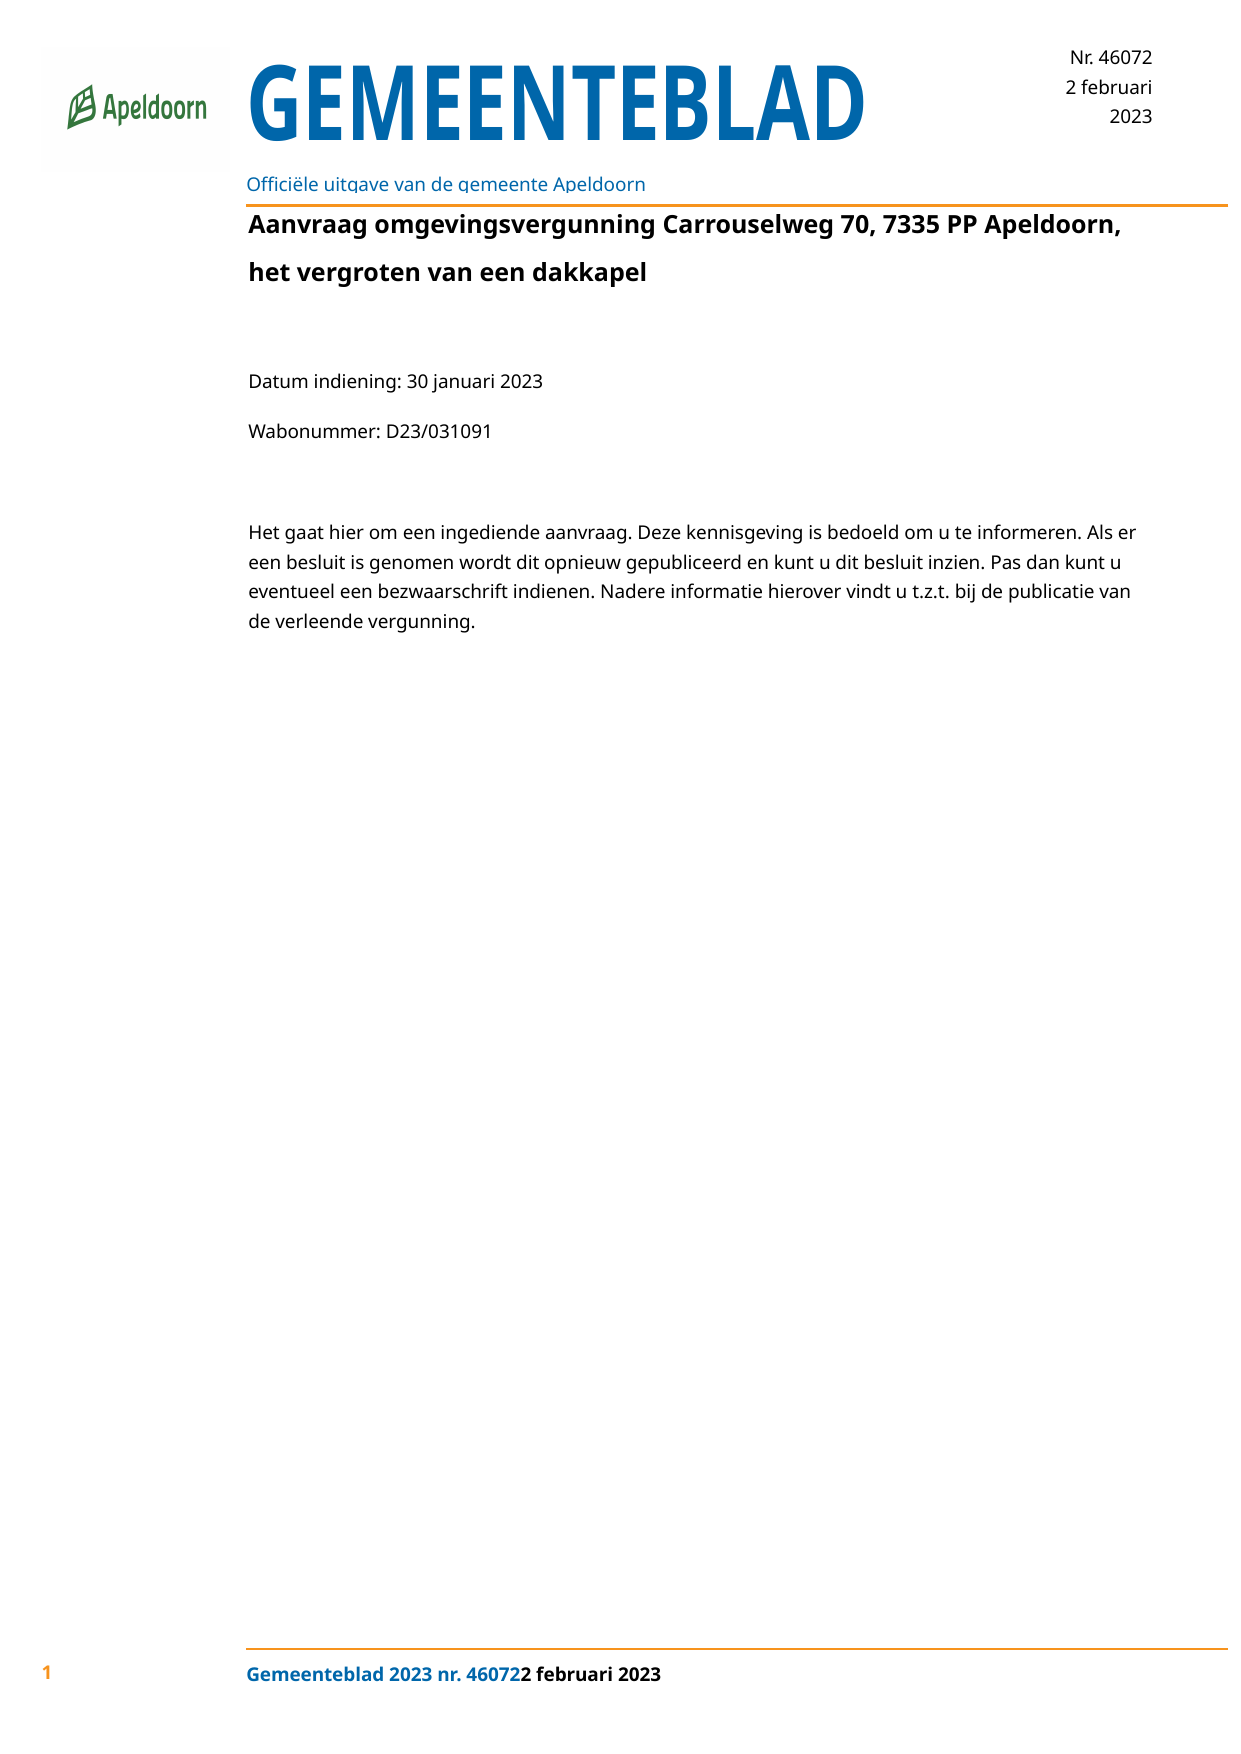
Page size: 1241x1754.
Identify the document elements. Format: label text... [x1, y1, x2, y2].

text Het gaat hier om een ingediende aanvraag. Deze kennisgeving is bedoeld om u te informeren. Als er een besluit is genomen wordt dit opnieuw gepubliceerd en kunt u dit besluit inzien. Pas dan kunt u eventueel een bezwaarschrift indienen. Nadere informatie hierover vindt u t.z.t. bij de publicatie van de verleende vergunning. [248, 519, 1152, 634]
text Datum indiening: 30 januari 2023 [248, 368, 1152, 394]
picture [41, 47, 231, 172]
text Wabonummer: D23/031091 [248, 419, 1152, 444]
text Aanvraag omgevingsvergunning Carrouselweg 70, 7335 PP Apeldoorn, het vergroten van een dakkapel [248, 207, 1152, 288]
